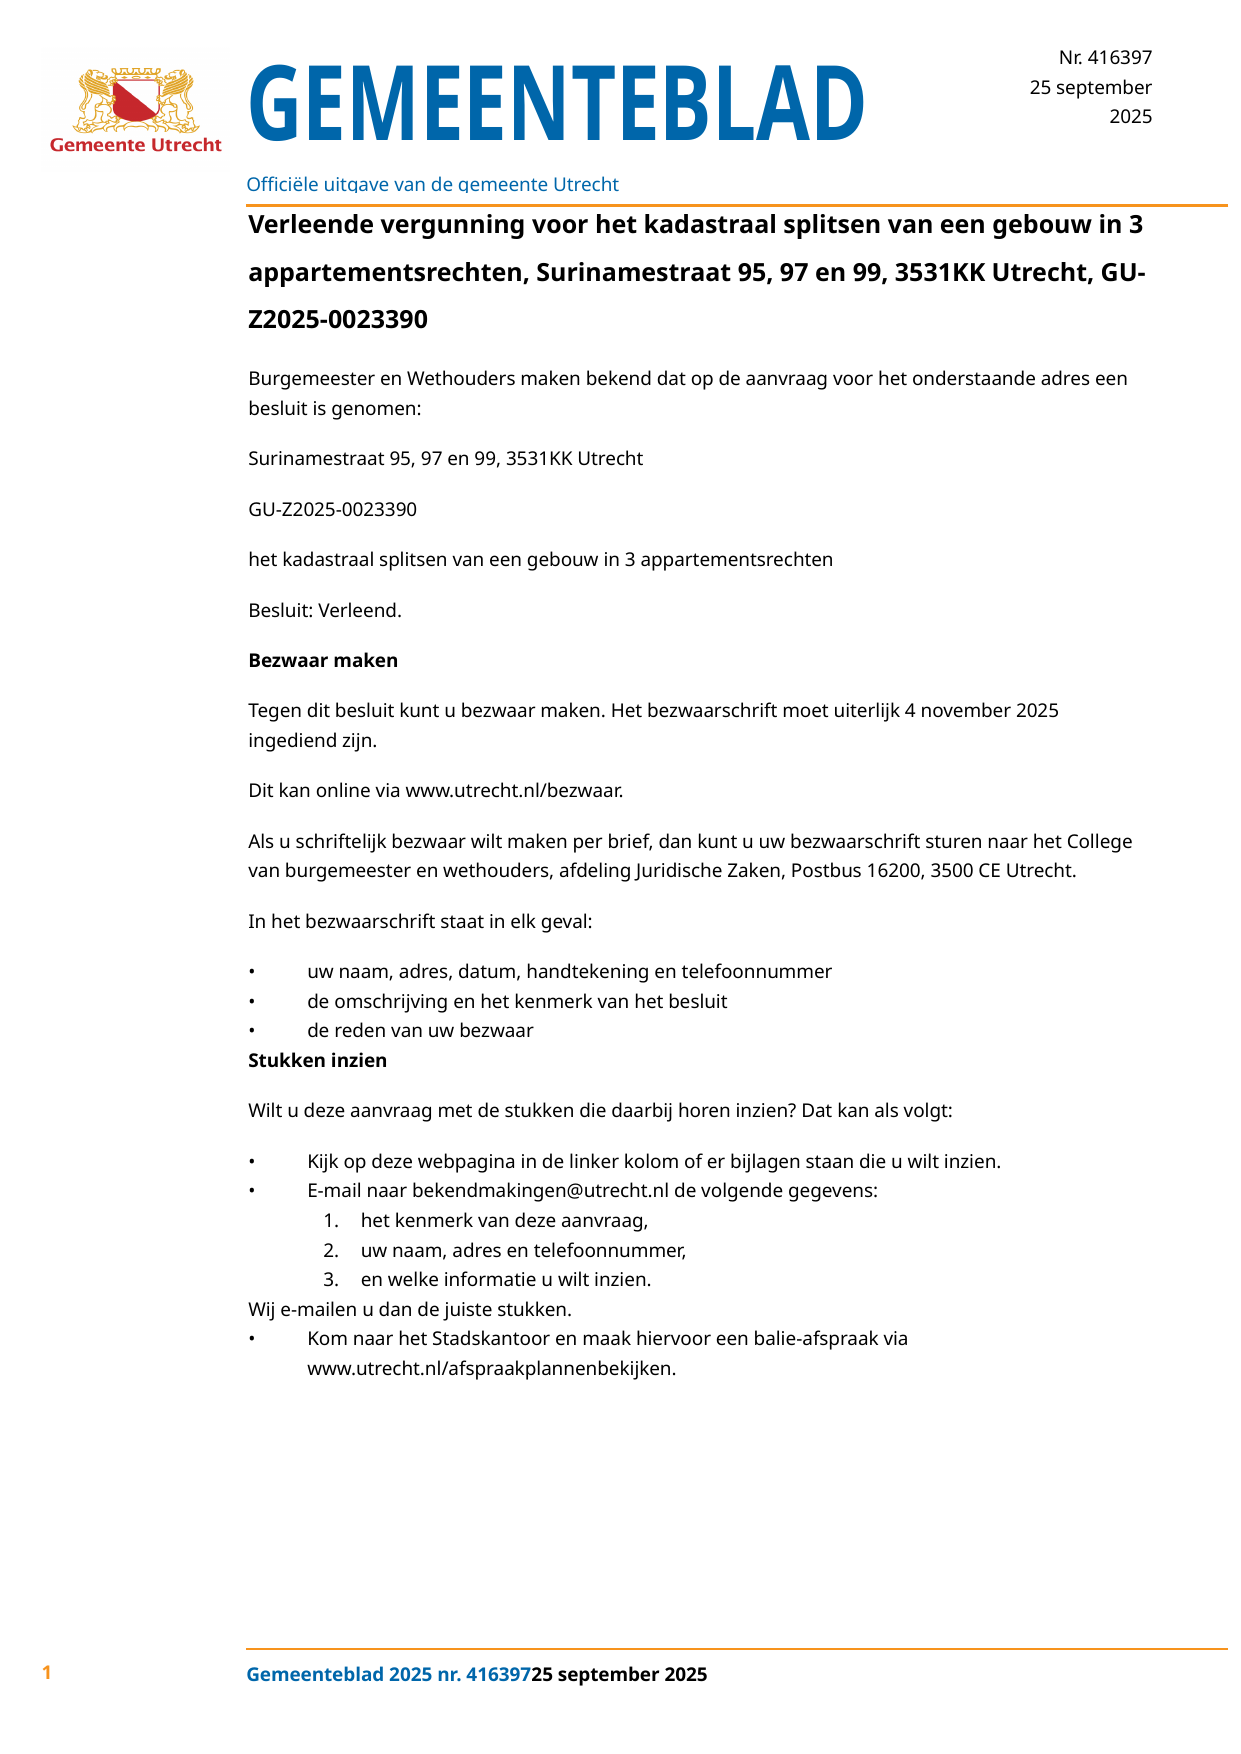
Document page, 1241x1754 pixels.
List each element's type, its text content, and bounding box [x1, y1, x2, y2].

text GU-Z2025-0023390 [248, 496, 1152, 522]
list het kenmerk van deze aanvraag, [323, 1207, 1152, 1233]
list uw naam, adres en telefoonnummer, [323, 1237, 1152, 1262]
text Surinamestraat 95, 97 en 99, 3531KK Utrecht [248, 446, 1152, 471]
text Stukken inzien [248, 1047, 1152, 1073]
text het kadastraal splitsen van een gebouw in 3 appartementsrechten [248, 546, 1152, 572]
list de omschrijving en het kenmerk van het besluit [248, 988, 1152, 1014]
text In het bezwaarschrift staat in elk geval: [248, 908, 1152, 934]
text Verleende vergunning voor het kadastraal splitsen van een gebouw in 3 appartementsrechten, Surinamestraat 95, 97 en 99, 3531KK Utrecht, GU-Z2025-0023390 [248, 207, 1152, 336]
list de reden van uw bezwaar [248, 1018, 1152, 1043]
text Wij e-mailen u dan de juiste stukken. [248, 1296, 1152, 1322]
text Wilt u deze aanvraag met de stukken die daarbij horen inzien? Dat kan als volgt: [248, 1098, 1152, 1123]
picture [41, 47, 231, 172]
list uw naam, adres, datum, handtekening en telefoonnummer [248, 958, 1152, 984]
text Burgemeester en Wethouders maken bekend dat op de aanvraag voor het onderstaande adres een besluit is genomen: [248, 366, 1152, 421]
text Tegen dit besluit kunt u bezwaar maken. Het bezwaarschrift moet uiterlijk 4 november 2025 ingediend zijn. [248, 698, 1152, 753]
list Kijk op deze webpagina in de linker kolom of er bijlagen staan die u wilt inzien. [248, 1148, 1152, 1174]
text Besluit: Verleend. [248, 597, 1152, 622]
list en welke informatie u wilt inzien. [323, 1266, 1152, 1292]
text Dit kan online via www.utrecht.nl/bezwaar. [248, 778, 1152, 803]
list E-mail naar bekendmakingen@utrecht.nl de volgende gegevens: [248, 1178, 1152, 1203]
text Als u schriftelijk bezwaar wilt maken per brief, dan kunt u uw bezwaarschrift sturen naar het College van burgemeester en wethouders, afdeling Juridische Zaken, Postbus 16200, 3500 CE Utrecht. [248, 828, 1152, 883]
list Kom naar het Stadskantoor en maak hiervoor een balie-afspraak via www.utrecht.nl/afspraakplannenbekijken. [248, 1326, 1152, 1381]
text Bezwaar maken [248, 647, 1152, 673]
